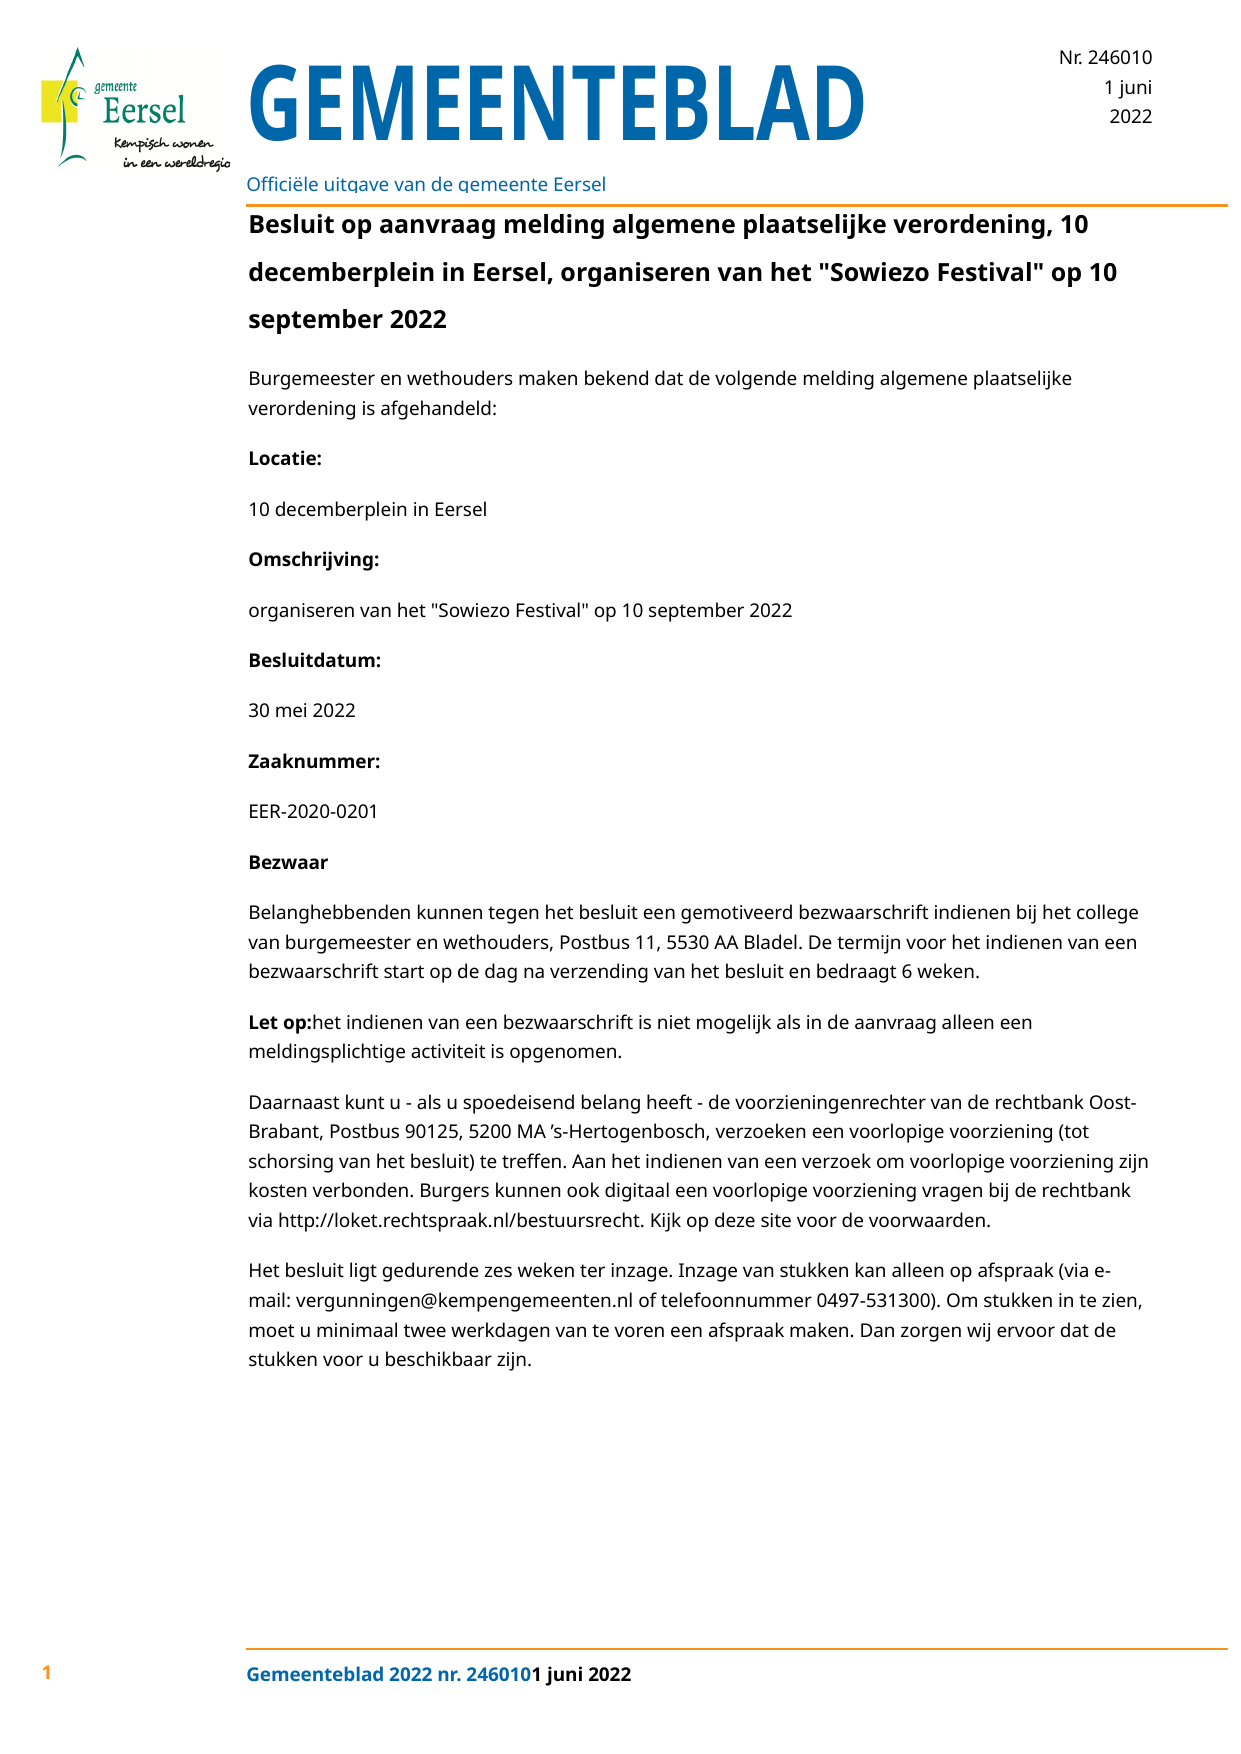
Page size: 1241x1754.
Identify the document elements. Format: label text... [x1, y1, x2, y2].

text Let op:het indienen van een bezwaarschrift is niet mogelijk als in de aanvraag alleen een meldingsplichtige activiteit is opgenomen. [248, 1009, 1152, 1064]
picture [41, 47, 231, 172]
text Burgemeester en wethouders maken bekend dat de volgende melding algemene plaatselijke verordening is afgehandeld: [248, 366, 1152, 421]
text Besluit op aanvraag melding algemene plaatselijke verordening, 10 decemberplein in Eersel, organiseren van het "Sowiezo Festival" op 10 september 2022 [248, 207, 1152, 336]
text Omschrijving: [248, 546, 1152, 572]
text EER-2020-0201 [248, 798, 1152, 824]
text 30 mei 2022 [248, 698, 1152, 723]
text Het besluit ligt gedurende zes weken ter inzage. Inzage van stukken kan alleen op afspraak (via e-mail: vergunningen@kempengemeenten.nl of telefoonnummer 0497-531300). Om stukken in te zien, moet u minimaal twee werkdagen van te voren een afspraak maken. Dan zorgen wij ervoor dat de stukken voor u beschikbaar zijn. [248, 1258, 1152, 1372]
text Zaaknummer: [248, 748, 1152, 774]
text Daarnaast kunt u - als u spoedeisend belang heeft - de voorzieningenrechter van de rechtbank Oost-Brabant, Postbus 90125, 5200 MA ’s-Hertogenbosch, verzoeken een voorlopige voorziening (tot schorsing van het besluit) te treffen. Aan het indienen van een verzoek om voorlopige voorziening zijn kosten verbonden. Burgers kunnen ook digitaal een voorlopige voorziening vragen bij de rechtbank via http://loket.rechtspraak.nl/bestuursrecht. Kijk op deze site voor de voorwaarden. [248, 1089, 1152, 1233]
text Locatie: [248, 446, 1152, 471]
text Besluitdatum: [248, 647, 1152, 673]
text Belanghebbenden kunnen tegen het besluit een gemotiveerd bezwaarschrift indienen bij het college van burgemeester en wethouders, Postbus 11, 5530 AA Bladel. De termijn voor het indienen van een bezwaarschrift start op de dag na verzending van het besluit en bedraagt 6 weken. [248, 899, 1152, 984]
text Bezwaar [248, 849, 1152, 874]
text 10 decemberplein in Eersel [248, 496, 1152, 522]
text organiseren van het "Sowiezo Festival" op 10 september 2022 [248, 597, 1152, 622]
